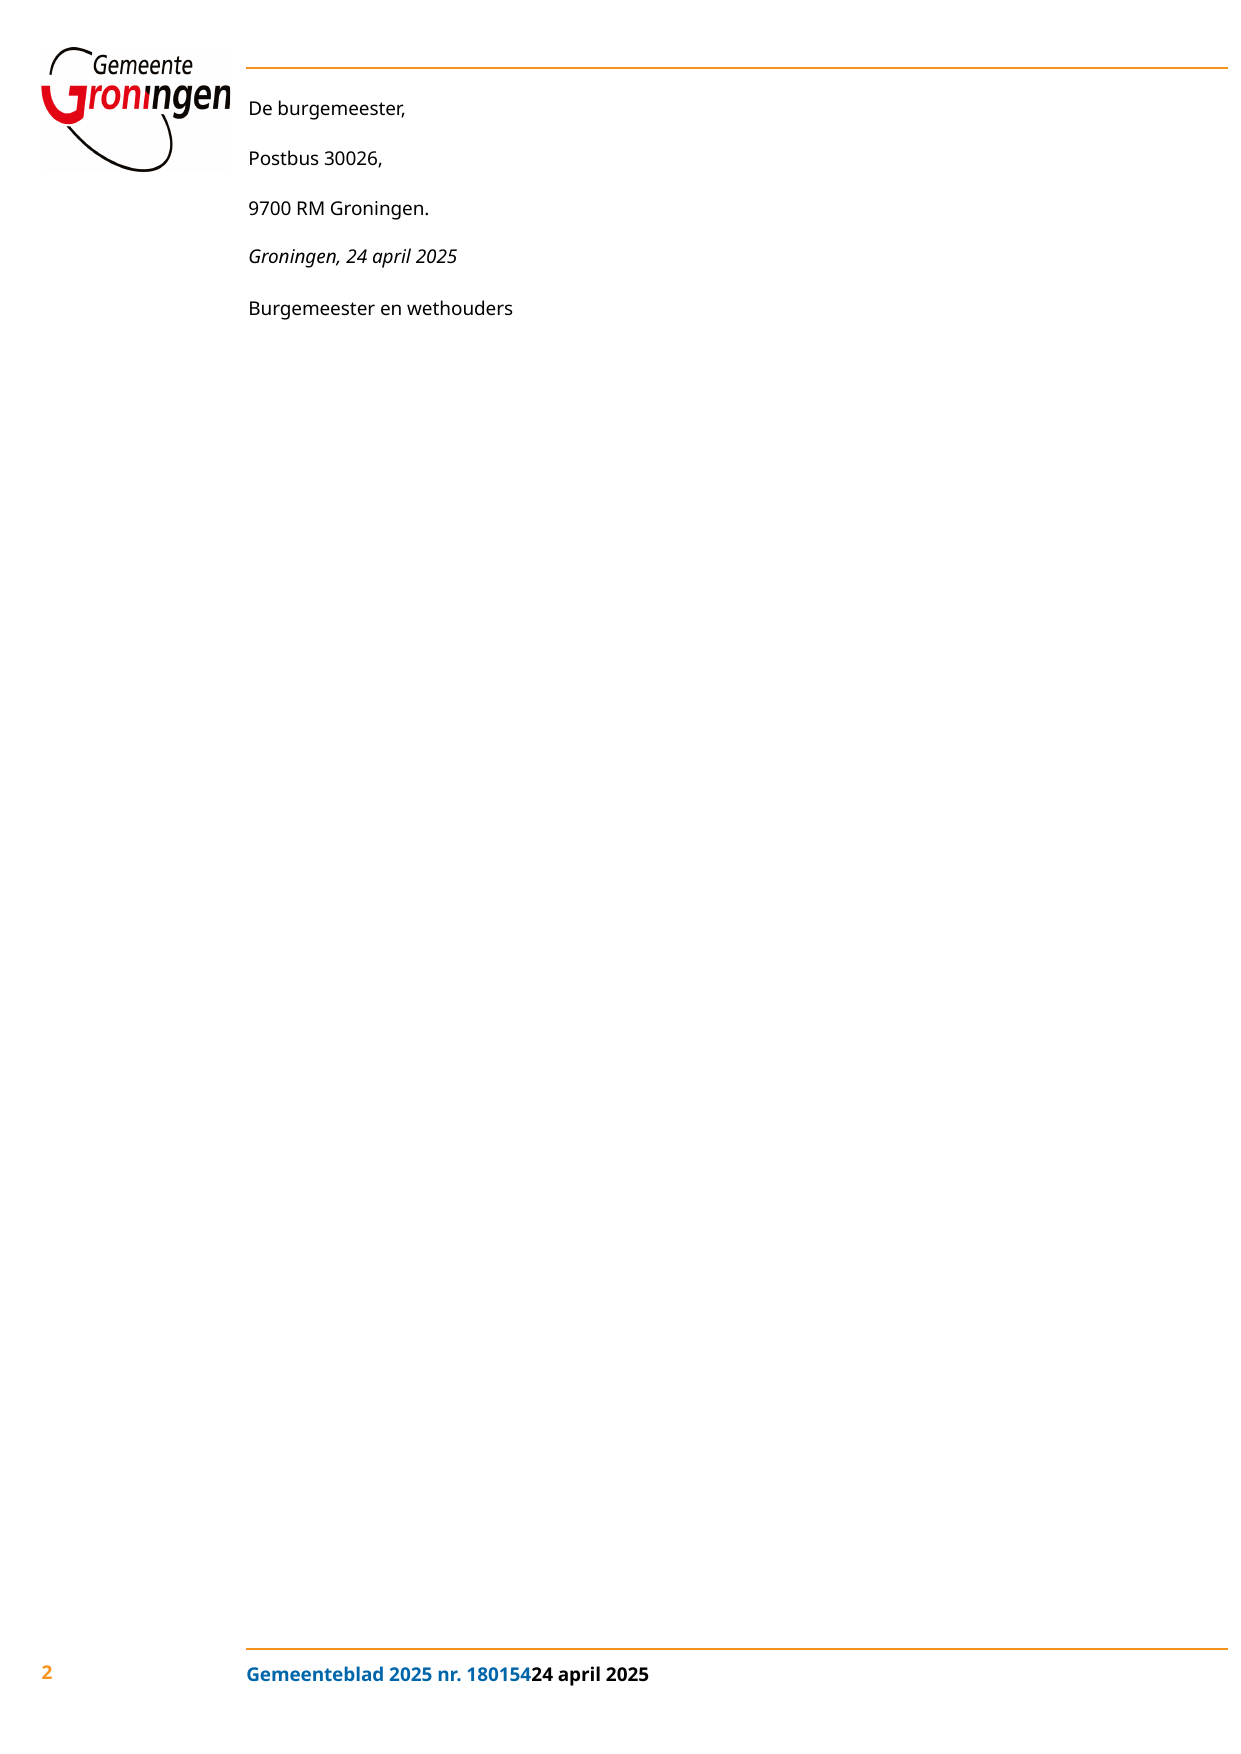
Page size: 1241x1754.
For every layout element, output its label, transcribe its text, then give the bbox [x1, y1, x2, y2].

text Groningen, 24 april 2025 [248, 243, 1152, 269]
text De burgemeester, [248, 95, 1152, 121]
picture [41, 47, 231, 172]
text Burgemeester en wethouders [248, 295, 1152, 321]
text 9700 RM Groningen. [248, 196, 1152, 221]
text Postbus 30026, [248, 145, 1152, 171]
